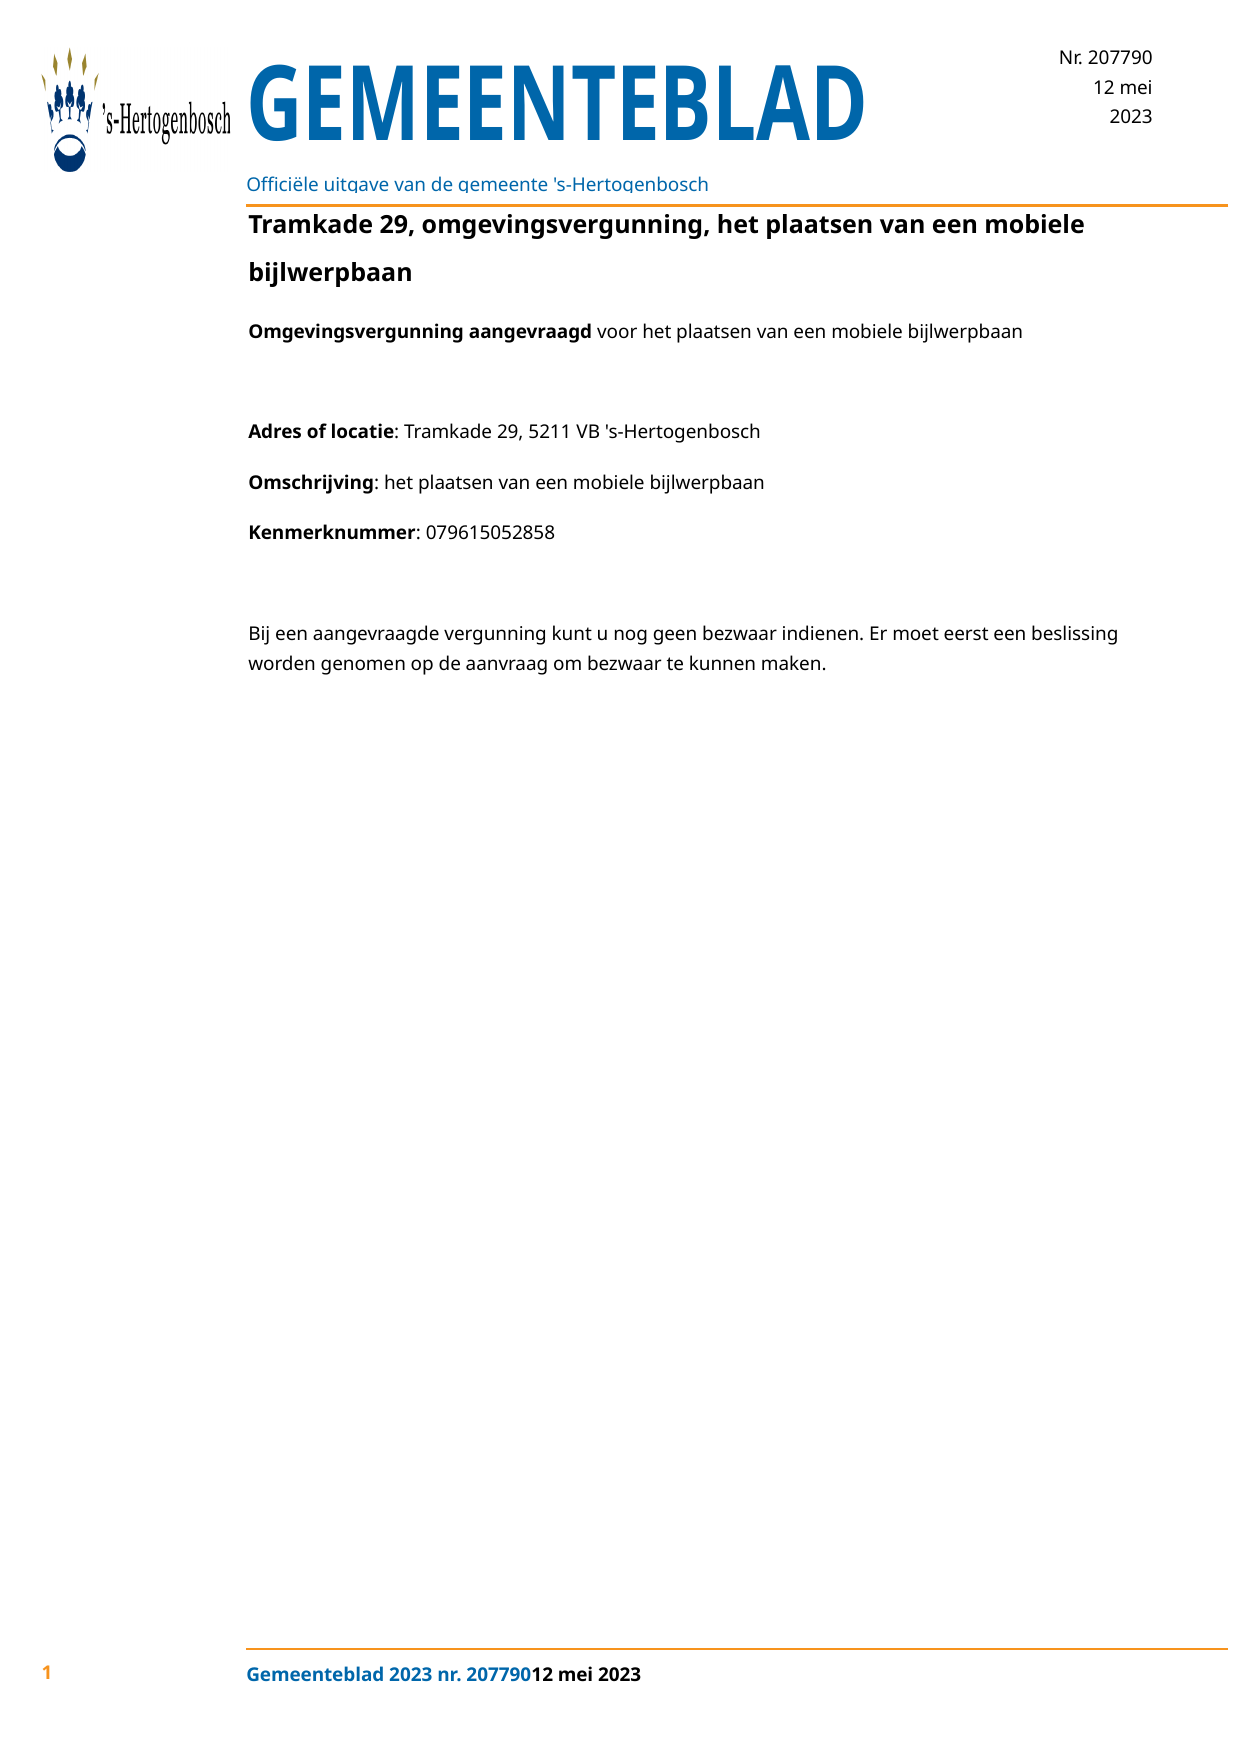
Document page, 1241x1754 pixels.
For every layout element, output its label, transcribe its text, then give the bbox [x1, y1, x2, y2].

text Omschrijving: het plaatsen van een mobiele bijlwerpbaan [248, 469, 1152, 495]
text Adres of locatie: Tramkade 29, 5211 VB 's-Hertogenbosch [248, 419, 1152, 444]
text Kenmerknummer: 079615052858 [248, 519, 1152, 545]
text Bij een aangevraagde vergunning kunt u nog geen bezwaar indienen. Er moet eerst een beslissing worden genomen op de aanvraag om bezwaar te kunnen maken. [248, 620, 1152, 676]
text Omgevingsvergunning aangevraagd voor het plaatsen van een mobiele bijlwerpbaan [248, 318, 1152, 344]
text Tramkade 29, omgevingsvergunning, het plaatsen van een mobiele bijlwerpbaan [248, 207, 1152, 288]
picture [41, 47, 231, 172]
